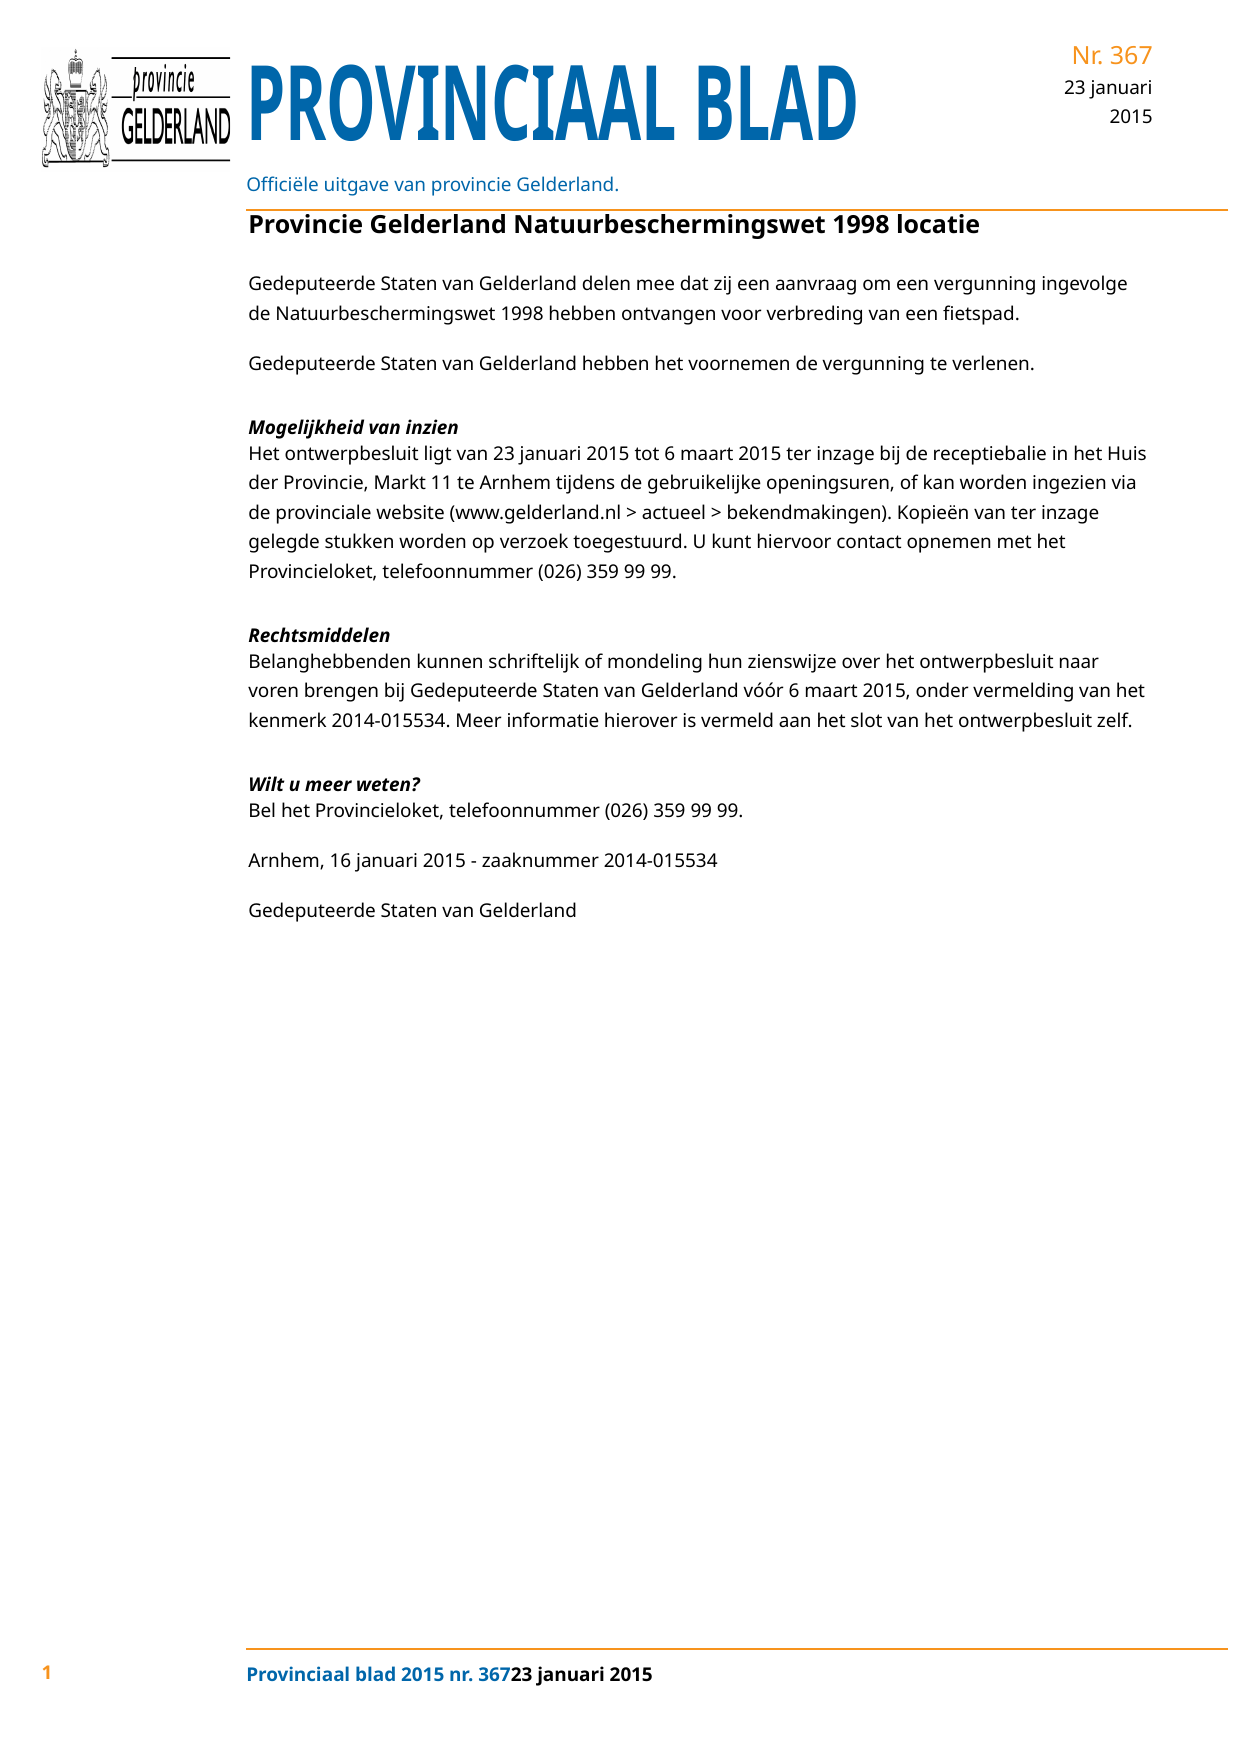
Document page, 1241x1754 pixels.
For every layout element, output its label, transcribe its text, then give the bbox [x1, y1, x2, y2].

picture [41, 47, 231, 172]
text Provincie Gelderland Natuurbeschermingswet 1998 locatie [248, 211, 1152, 241]
text Gedeputeerde Staten van Gelderland [248, 898, 1152, 923]
text Gedeputeerde Staten van Gelderland hebben het voornemen de vergunning te verlenen. [248, 350, 1152, 376]
text Het ontwerpbesluit ligt van 23 januari 2015 tot 6 maart 2015 ter inzage bij de receptiebalie in het Huis der Provincie, Markt 11 te Arnhem tijdens de gebruikelijke openingsuren, of kan worden ingezien via de provinciale website (www.gelderland.nl > actueel > bekendmakingen). Kopieën van ter inzage gelegde stukken worden op verzoek toegestuurd. U kunt hiervoor contact opnemen met het Provincieloket, telefoonnummer (026) 359 99 99. [248, 440, 1152, 584]
text Gedeputeerde Staten van Gelderland delen mee dat zij een aanvraag om een vergunning ingevolge de Natuurbeschermingswet 1998 hebben ontvangen voor verbreding van een fietspad. [248, 270, 1152, 326]
text Mogelijkheid van inzien [248, 414, 1152, 440]
text Belanghebbenden kunnen schriftelijk of mondeling hun zienswijze over het ontwerpbesluit naar voren brengen bij Gedeputeerde Staten van Gelderland vóór 6 maart 2015, onder vermelding van het kenmerk 2014-015534. Meer informatie hierover is vermeld aan het slot van het ontwerpbesluit zelf. [248, 648, 1152, 733]
text Bel het Provincieloket, telefoonnummer (026) 359 99 99. [248, 797, 1152, 823]
text Wilt u meer weten? [248, 771, 1152, 797]
text Rechtsmiddelen [248, 622, 1152, 648]
text Arnhem, 16 januari 2015 - zaaknummer 2014-015534 [248, 847, 1152, 873]
